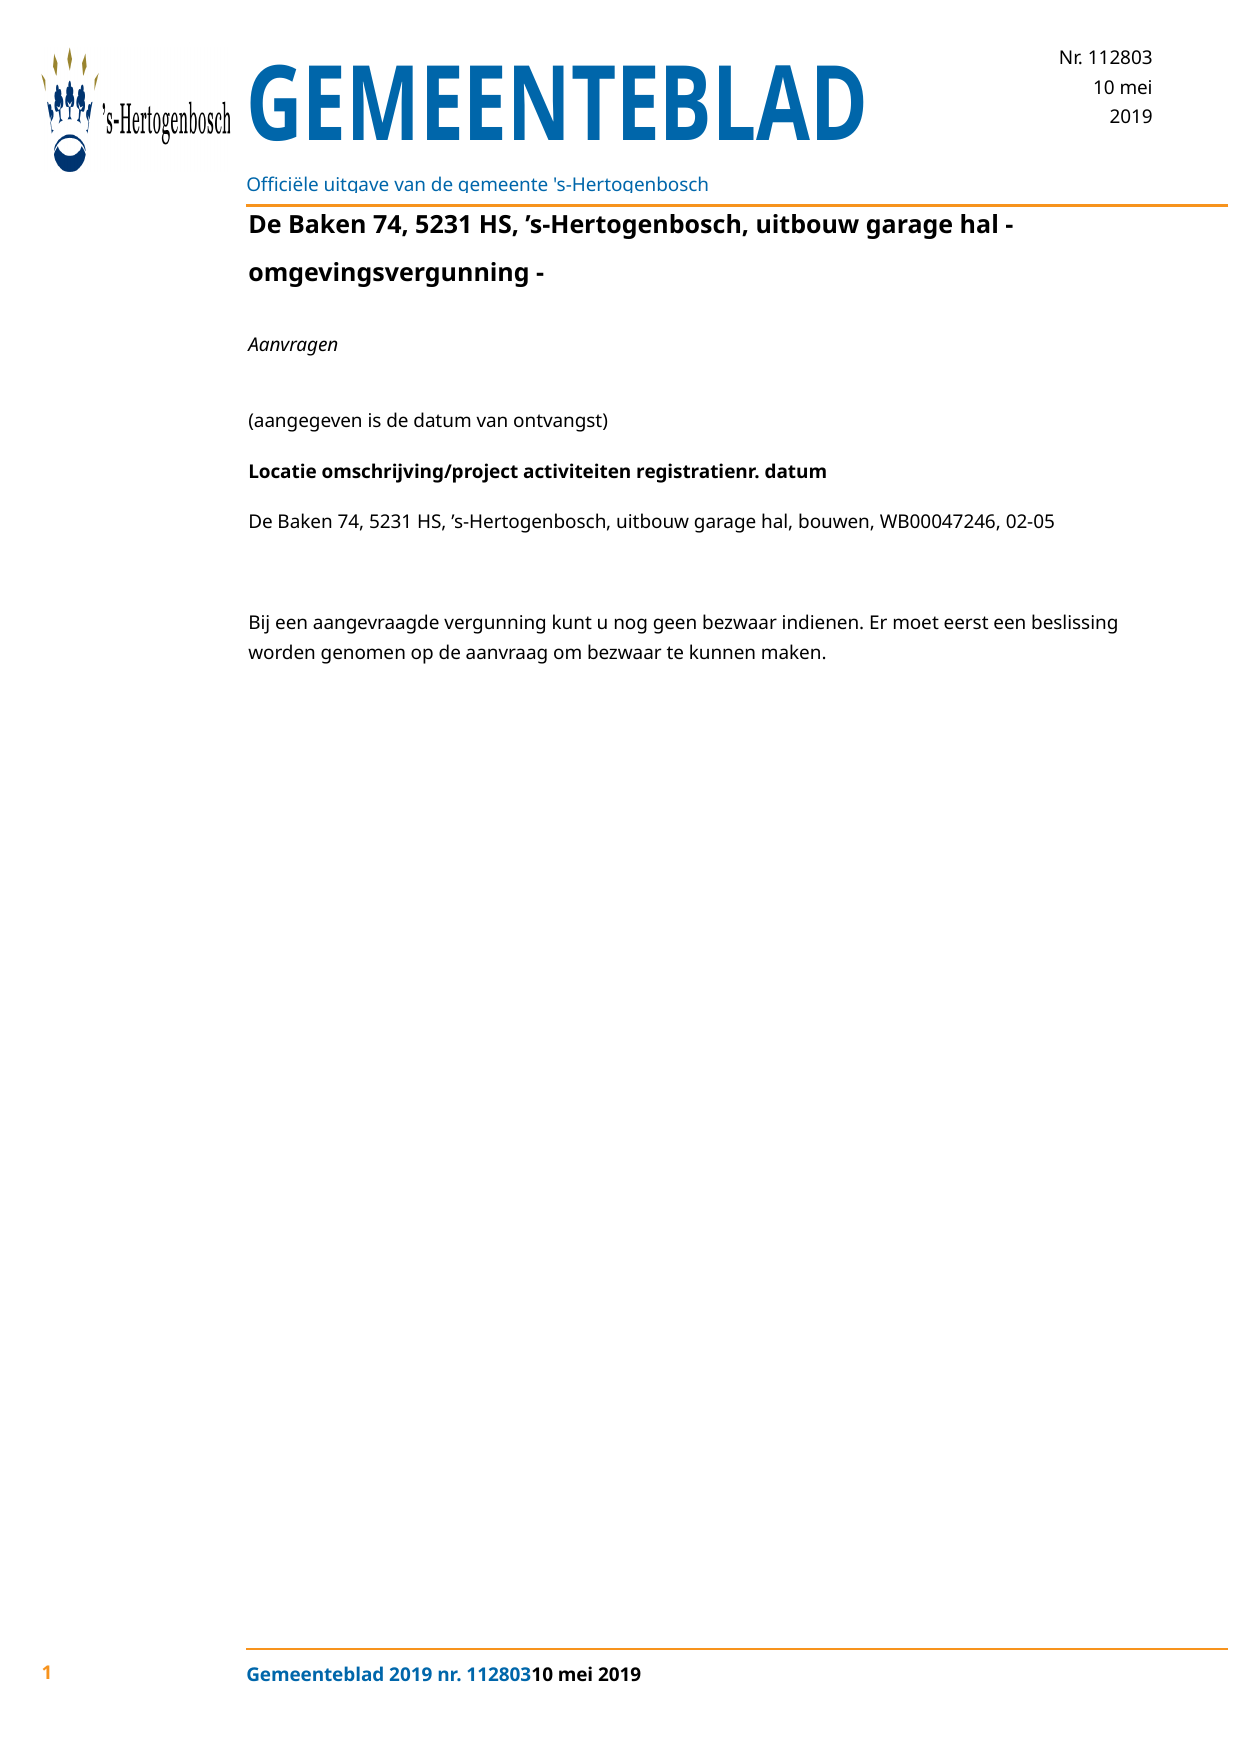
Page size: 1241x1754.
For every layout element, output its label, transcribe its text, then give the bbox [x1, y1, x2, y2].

text Aanvragen [248, 331, 1152, 357]
text (aangegeven is de datum van ontvangst) [248, 408, 1152, 433]
text De Baken 74, 5231 HS, ’s-Hertogenbosch, uitbouw garage hal - omgevingsvergunning - [248, 207, 1152, 288]
text De Baken 74, 5231 HS, ’s-Hertogenbosch, uitbouw garage hal, bouwen, WB00047246, 02-05 [248, 508, 1152, 534]
text Locatie omschrijving/project activiteiten registratienr. datum [248, 458, 1152, 484]
text Bij een aangevraagde vergunning kunt u nog geen bezwaar indienen. Er moet eerst een beslissing worden genomen op de aanvraag om bezwaar te kunnen maken. [248, 609, 1152, 664]
picture [41, 47, 231, 172]
